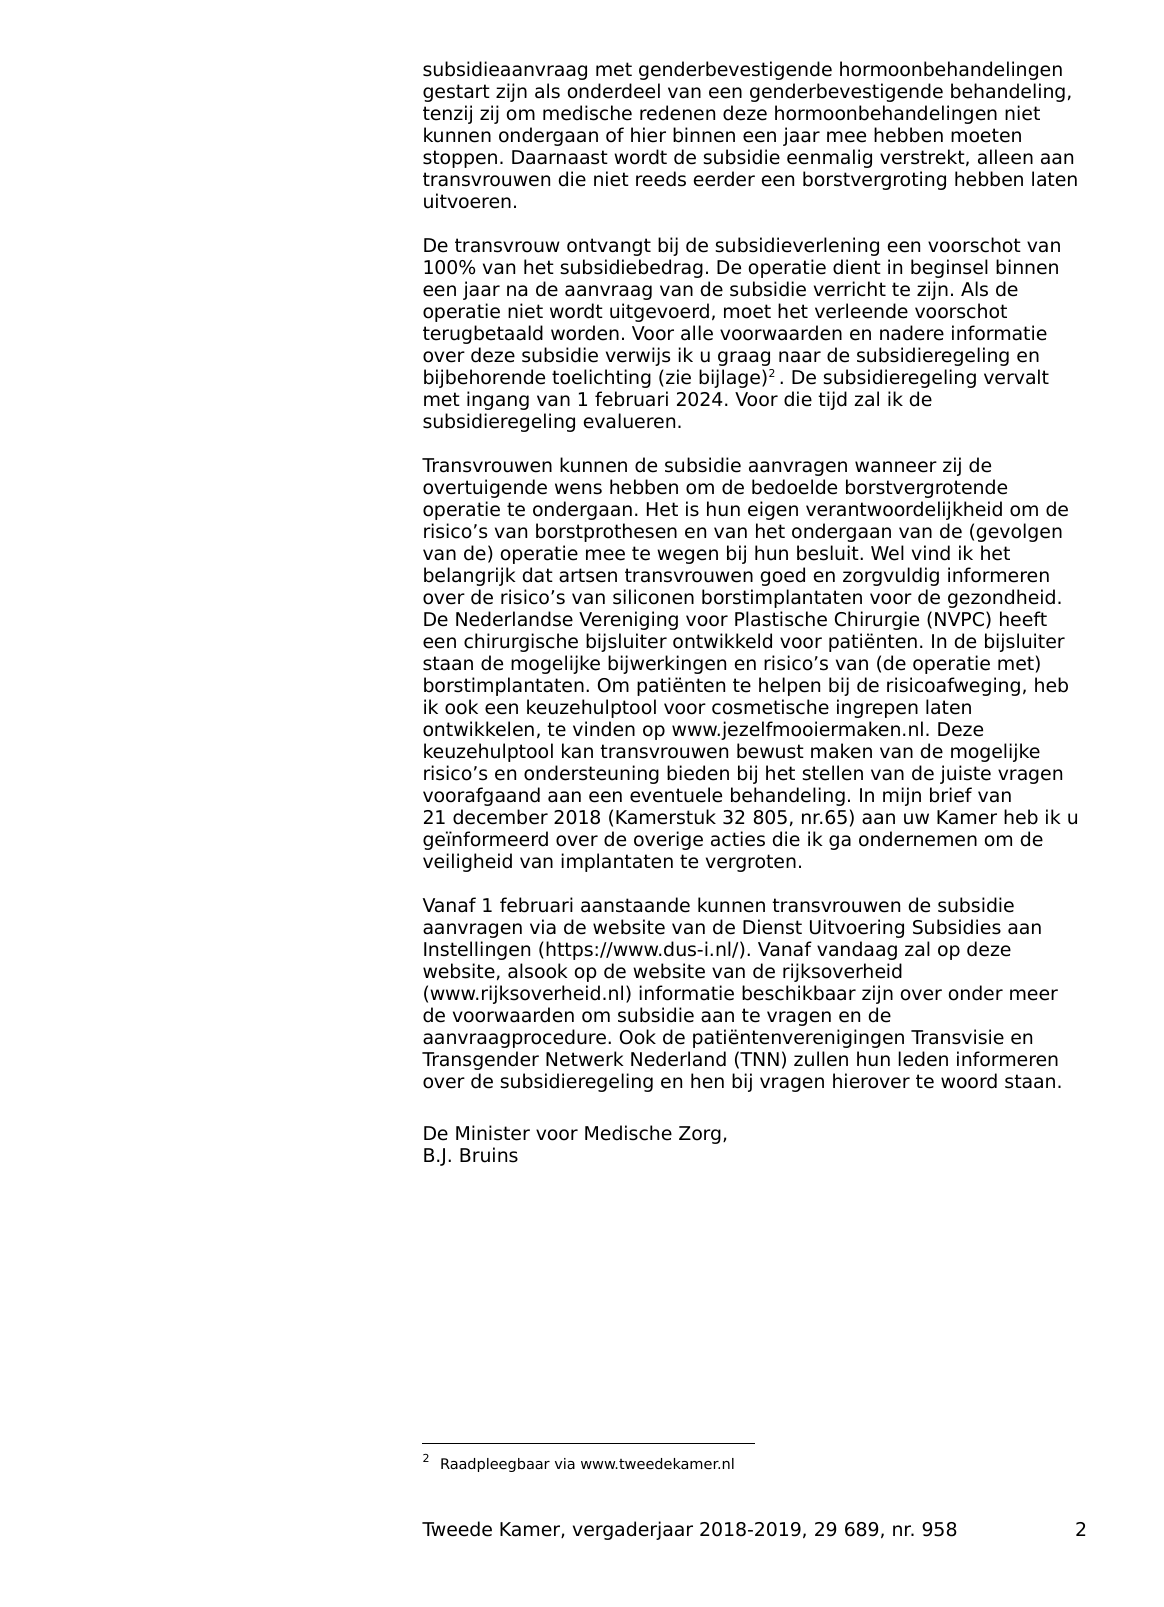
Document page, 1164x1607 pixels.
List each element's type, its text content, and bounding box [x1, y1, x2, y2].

text Transvrouwen kunnen de subsidie aanvragen wanneer zij de overtuigende wens hebben om de bedoelde borstvergrotende operatie te ondergaan. Het is hun eigen verantwoordelijkheid om de risico’s van borstprothesen en van het ondergaan van de (gevolgen van de) operatie mee te wegen bij hun besluit. Wel vind ik het belangrijk dat artsen transvrouwen goed en zorgvuldig informeren over de risico’s van siliconen borstimplantaten voor de gezondheid. De Nederlandse Vereniging voor Plastische Chirurgie (NVPC) heeft een chirurgische bijsluiter ontwikkeld voor patiënten. In de bijsluiter staan de mogelijke bijwerkingen en risico’s van (de operatie met) borstimplantaten. Om patiënten te helpen bij de risicoafweging, heb ik ook een keuzehulptool voor cosmetische ingrepen laten ontwikkelen, te vinden op www.jezelfmooiermaken.nl. Deze keuzehulptool kan transvrouwen bewust maken van de mogelijke risico’s en ondersteuning bieden bij het stellen van de juiste vragen voorafgaand aan een eventuele behandeling. In mijn brief van 21 december 2018 (Kamerstuk 32 805, nr.65) aan uw Kamer heb ik u geïnformeerd over de overige acties die ik ga ondernemen om de veiligheid van implantaten te vergroten. [422, 455, 1087, 873]
text Raadpleegbaar via www.tweedekamer.nl [422, 1452, 1087, 1474]
text De Minister voor Medische Zorg, B.J. Bruins [422, 1123, 1087, 1167]
text Vanaf 1 februari aanstaande kunnen transvrouwen de subsidie aanvragen via de website van de Dienst Uitvoering Subsidies aan Instellingen (https://www.dus-i.nl/). Vanaf vandaag zal op deze website, alsook op de website van de rijksoverheid (www.rijksoverheid.nl) informatie beschikbaar zijn over onder meer de voorwaarden om subsidie aan te vragen en de aanvraagprocedure. Ook de patiëntenverenigingen Transvisie en Transgender Netwerk Nederland (TNN) zullen hun leden informeren over de subsidieregeling en hen bij vragen hierover te woord staan. [422, 895, 1087, 1093]
text De transvrouw ontvangt bij de subsidieverlening een voorschot van 100% van het subsidiebedrag. De operatie dient in beginsel binnen een jaar na de aanvraag van de subsidie verricht te zijn. Als de operatie niet wordt uitgevoerd, moet het verleende voorschot terugbetaald worden. Voor alle voorwaarden en nadere informatie over deze subsidie verwijs ik u graag naar de subsidieregeling en bijbehorende toelichting (zie bijlage). De subsidieregeling vervalt met ingang van 1 februari 2024. Voor die tijd zal ik de subsidieregeling evalueren. [422, 235, 1087, 433]
text subsidieaanvraag met genderbevestigende hormoonbehandelingen gestart zijn als onderdeel van een genderbevestigende behandeling, tenzij zij om medische redenen deze hormoonbehandelingen niet kunnen ondergaan of hier binnen een jaar mee hebben moeten stoppen. Daarnaast wordt de subsidie eenmalig verstrekt, alleen aan transvrouwen die niet reeds eerder een borstvergroting hebben laten uitvoeren. [422, 59, 1087, 213]
